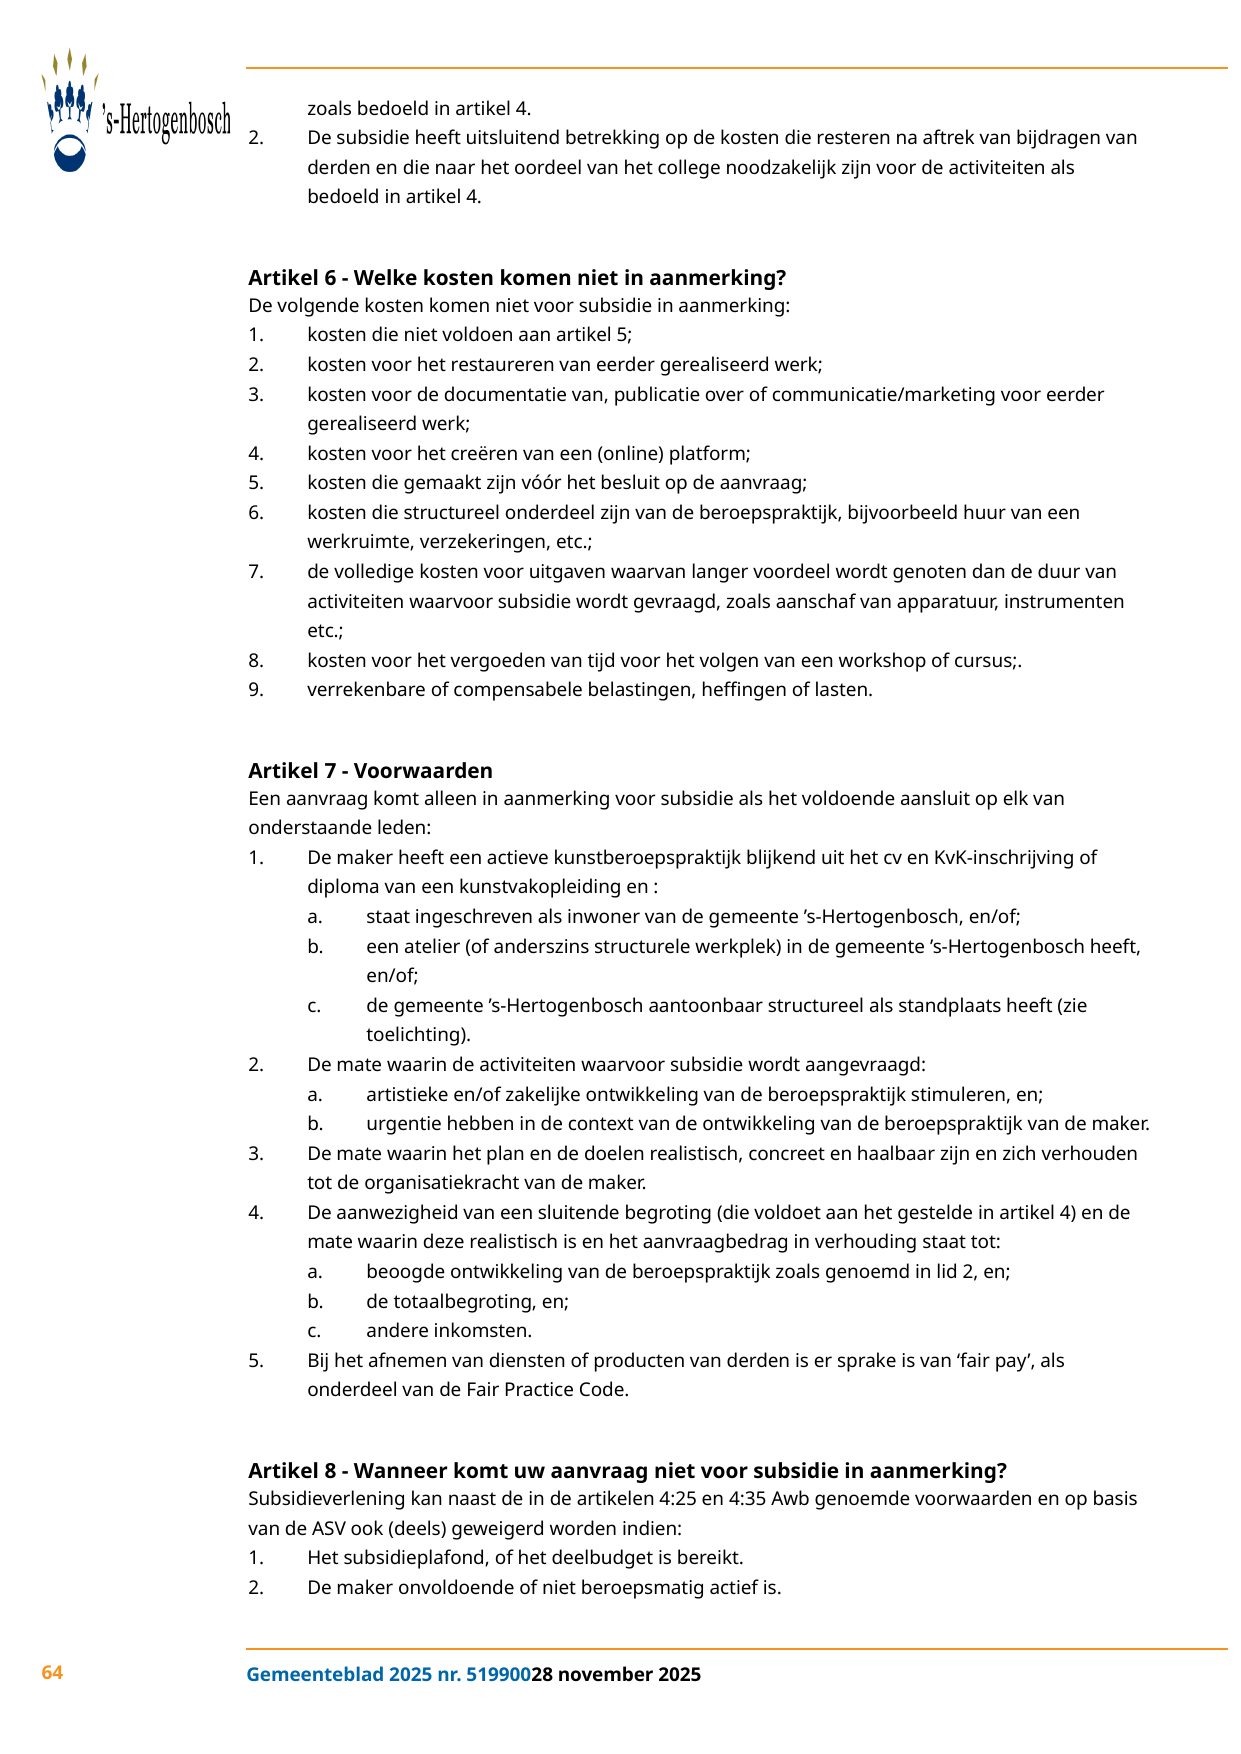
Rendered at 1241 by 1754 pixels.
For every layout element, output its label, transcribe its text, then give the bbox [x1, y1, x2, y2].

text Artikel 8 - Wanneer komt uw aanvraag niet voor subsidie in aanmerking? [248, 1457, 1152, 1485]
list verrekenbare of compensabele belastingen, heffingen of lasten. [248, 677, 1152, 702]
text Artikel 6 - Welke kosten komen niet in aanmerking? [248, 263, 1152, 292]
list urgentie hebben in de context van de ontwikkeling van de beroepspraktijk van de maker. [307, 1110, 1152, 1136]
list staat ingeschreven als inwoner van de gemeente ’s-Hertogenbosch, en/of; [307, 903, 1152, 929]
list een atelier (of anderszins structurele werkplek) in de gemeente ’s-Hertogenbosch heeft, en/of; [307, 933, 1152, 988]
list beoogde ontwikkeling van de beroepspraktijk zoals genoemd in lid 2, en; [307, 1258, 1152, 1284]
list De maker onvoldoende of niet beroepsmatig actief is. [248, 1574, 1152, 1599]
list Het subsidieplafond, of het deelbudget is bereikt. [248, 1544, 1152, 1570]
list kosten die structureel onderdeel zijn van de beroepspraktijk, bijvoorbeeld huur van een werkruimte, verzekeringen, etc.; [248, 499, 1152, 554]
list kosten die niet voldoen aan artikel 5; [248, 322, 1152, 347]
list de totaalbegroting, en; [307, 1288, 1152, 1314]
list de volledige kosten voor uitgaven waarvan langer voordeel wordt genoten dan de duur van activiteiten waarvoor subsidie wordt gevraagd, zoals aanschaf van apparatuur, instrumenten etc.; [248, 558, 1152, 643]
list De aanwezigheid van een sluitende begroting (die voldoet aan het gestelde in artikel 4) en de mate waarin deze realistisch is en het aanvraagbedrag in verhouding staat tot: [248, 1199, 1152, 1254]
text Een aanvraag komt alleen in aanmerking voor subsidie als het voldoende aansluit op elk van onderstaande leden: [248, 785, 1152, 840]
list Bij het afnemen van diensten of producten van derden is er sprake is van ‘fair pay’, als onderdeel van de Fair Practice Code. [248, 1347, 1152, 1402]
text De volgende kosten komen niet voor subsidie in aanmerking: [248, 292, 1152, 318]
list kosten die gemaakt zijn vóór het besluit op de aanvraag; [248, 469, 1152, 495]
text Subsidieverlening kan naast de in de artikelen 4:25 en 4:35 Awb genoemde voorwaarden en op basis van de ASV ook (deels) geweigerd worden indien: [248, 1485, 1152, 1540]
list kosten voor de documentatie van, publicatie over of communicatie/marketing voor eerder gerealiseerd werk; [248, 381, 1152, 436]
list kosten voor het restaureren van eerder gerealiseerd werk; [248, 351, 1152, 377]
list De mate waarin de activiteiten waarvoor subsidie wordt aangevraagd: [248, 1051, 1152, 1077]
list De subsidie heeft uitsluitend betrekking op de kosten die resteren na aftrek van bijdragen van derden en die naar het oordeel van het college noodzakelijk zijn voor de activiteiten als bedoeld in artikel 4. [248, 124, 1152, 209]
list zoals bedoeld in artikel 4. [248, 95, 1152, 121]
list De maker heeft een actieve kunstberoepspraktijk blijkend uit het cv en KvK-inschrijving of diploma van een kunstvakopleiding en : [248, 844, 1152, 899]
list kosten voor het creëren van een (online) platform; [248, 440, 1152, 466]
picture [41, 47, 231, 172]
text Artikel 7 - Voorwaarden [248, 757, 1152, 785]
list artistieke en/of zakelijke ontwikkeling van de beroepspraktijk stimuleren, en; [307, 1081, 1152, 1107]
list kosten voor het vergoeden van tijd voor het volgen van een workshop of cursus;. [248, 647, 1152, 673]
list de gemeente ’s-Hertogenbosch aantoonbaar structureel als standplaats heeft (zie toelichting). [307, 992, 1152, 1047]
list De mate waarin het plan en de doelen realistisch, concreet en haalbaar zijn en zich verhouden tot de organisatiekracht van de maker. [248, 1140, 1152, 1195]
list andere inkomsten. [307, 1317, 1152, 1343]
